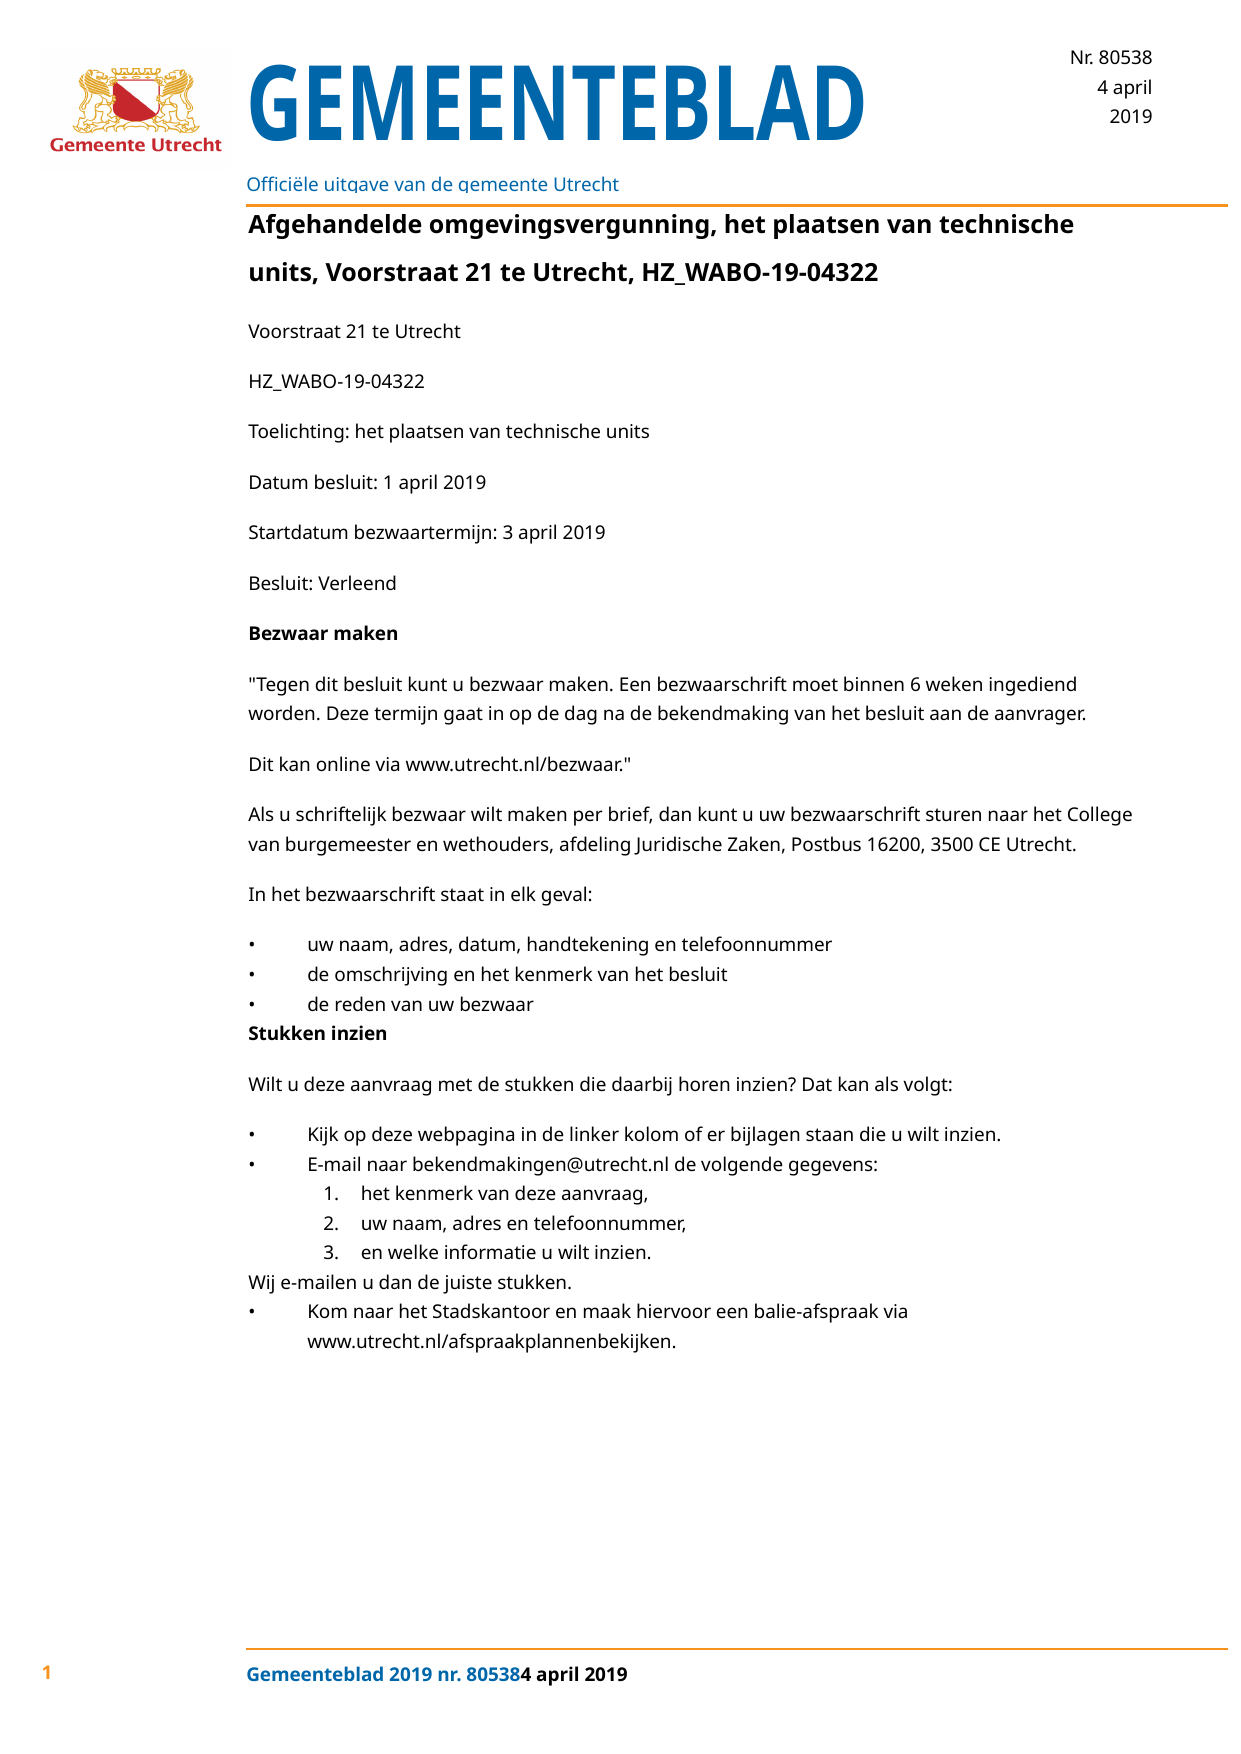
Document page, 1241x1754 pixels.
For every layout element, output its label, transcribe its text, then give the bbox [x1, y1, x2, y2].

text Als u schriftelijk bezwaar wilt maken per brief, dan kunt u uw bezwaarschrift sturen naar het College van burgemeester en wethouders, afdeling Juridische Zaken, Postbus 16200, 3500 CE Utrecht. [248, 801, 1152, 857]
text Toelichting: het plaatsen van technische units [248, 419, 1152, 444]
list de omschrijving en het kenmerk van het besluit [248, 961, 1152, 987]
text Wij e-mailen u dan de juiste stukken. [248, 1269, 1152, 1295]
list uw naam, adres, datum, handtekening en telefoonnummer [248, 932, 1152, 957]
picture [41, 47, 231, 172]
list E-mail naar bekendmakingen@utrecht.nl de volgende gegevens: [248, 1151, 1152, 1177]
list uw naam, adres en telefoonnummer, [323, 1210, 1152, 1236]
list het kenmerk van deze aanvraag, [323, 1180, 1152, 1206]
text Besluit: Verleend [248, 570, 1152, 596]
list de reden van uw bezwaar [248, 991, 1152, 1017]
text HZ_WABO-19-04322 [248, 368, 1152, 394]
text Bezwaar maken [248, 620, 1152, 646]
list en welke informatie u wilt inzien. [323, 1239, 1152, 1265]
text Datum besluit: 1 april 2019 [248, 469, 1152, 495]
text Stukken inzien [248, 1020, 1152, 1046]
text Dit kan online via www.utrecht.nl/bezwaar." [248, 751, 1152, 777]
list Kom naar het Stadskantoor en maak hiervoor een balie-afspraak via www.utrecht.nl/afspraakplannenbekijken. [248, 1299, 1152, 1354]
text Wilt u deze aanvraag met de stukken die daarbij horen inzien? Dat kan als volgt: [248, 1071, 1152, 1097]
text Voorstraat 21 te Utrecht [248, 318, 1152, 344]
text Startdatum bezwaartermijn: 3 april 2019 [248, 519, 1152, 545]
text Afgehandelde omgevingsvergunning, het plaatsen van technische units, Voorstraat 21 te Utrecht, HZ_WABO-19-04322 [248, 207, 1152, 288]
list Kijk op deze webpagina in de linker kolom of er bijlagen staan die u wilt inzien. [248, 1121, 1152, 1147]
text In het bezwaarschrift staat in elk geval: [248, 881, 1152, 907]
text "Tegen dit besluit kunt u bezwaar maken. Een bezwaarschrift moet binnen 6 weken ingediend worden. Deze termijn gaat in op de dag na de bekendmaking van het besluit aan de aanvrager. [248, 671, 1152, 726]
